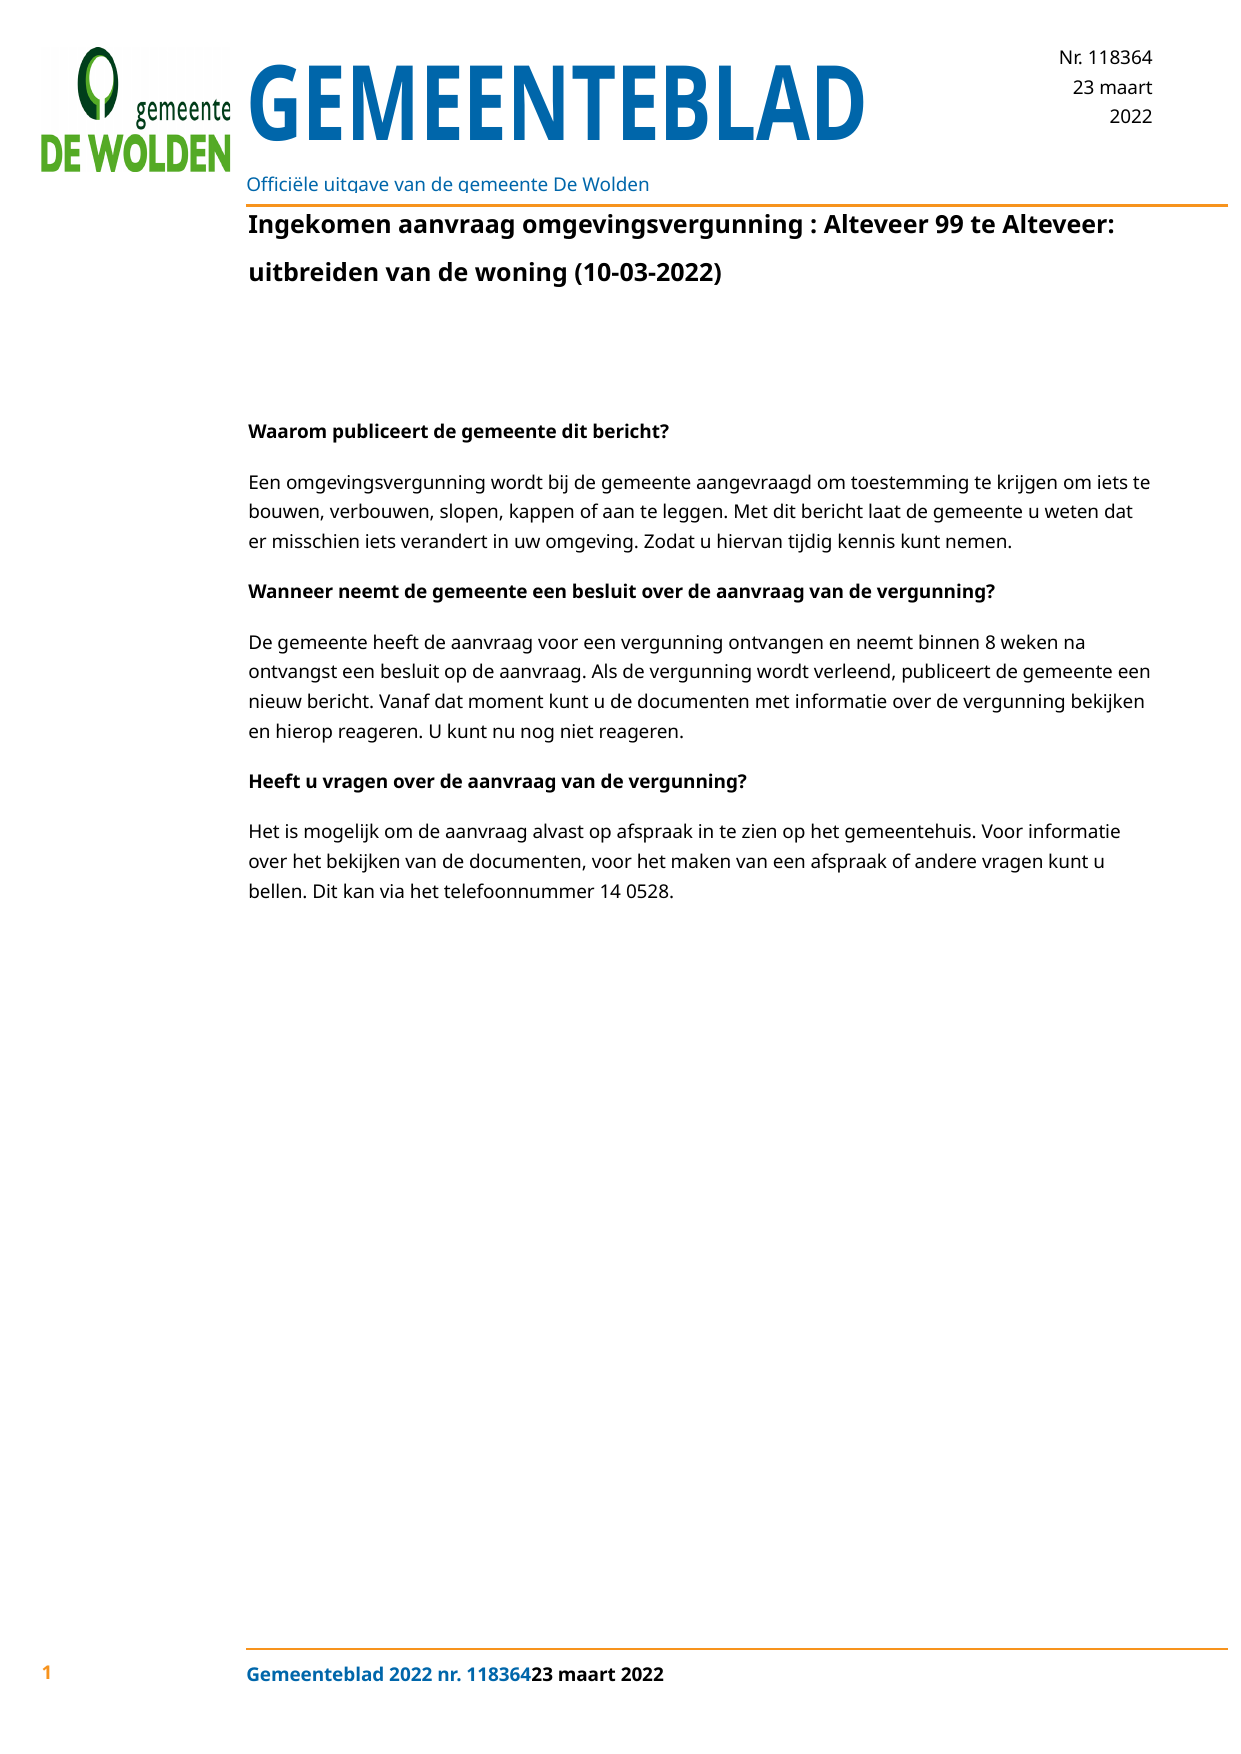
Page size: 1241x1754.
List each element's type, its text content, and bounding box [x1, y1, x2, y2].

text Het is mogelijk om de aanvraag alvast op afspraak in te zien op het gemeentehuis. Voor informatie over het bekijken van de documenten, voor het maken van een afspraak of andere vragen kunt u bellen. Dit kan via het telefoonnummer 14 0528. [248, 819, 1152, 904]
picture [41, 47, 231, 172]
text Heeft u vragen over de aanvraag van de vergunning? [248, 768, 1152, 794]
text Ingekomen aanvraag omgevingsvergunning : Alteveer 99 te Alteveer: uitbreiden van de woning (10-03-2022) [248, 207, 1152, 288]
text De gemeente heeft de aanvraag voor een vergunning ontvangen en neemt binnen 8 weken na ontvangst een besluit op de aanvraag. Als de vergunning wordt verleend, publiceert de gemeente een nieuw bericht. Vanaf dat moment kunt u de documenten met informatie over de vergunning bekijken en hierop reageren. U kunt nu nog niet reageren. [248, 629, 1152, 744]
text Waarom publiceert de gemeente dit bericht? [248, 419, 1152, 444]
text Wanneer neemt de gemeente een besluit over de aanvraag van de vergunning? [248, 579, 1152, 604]
text Een omgevingsvergunning wordt bij de gemeente aangevraagd om toestemming te krijgen om iets te bouwen, verbouwen, slopen, kappen of aan te leggen. Met dit bericht laat de gemeente u weten dat er misschien iets verandert in uw omgeving. Zodat u hiervan tijdig kennis kunt nemen. [248, 469, 1152, 554]
